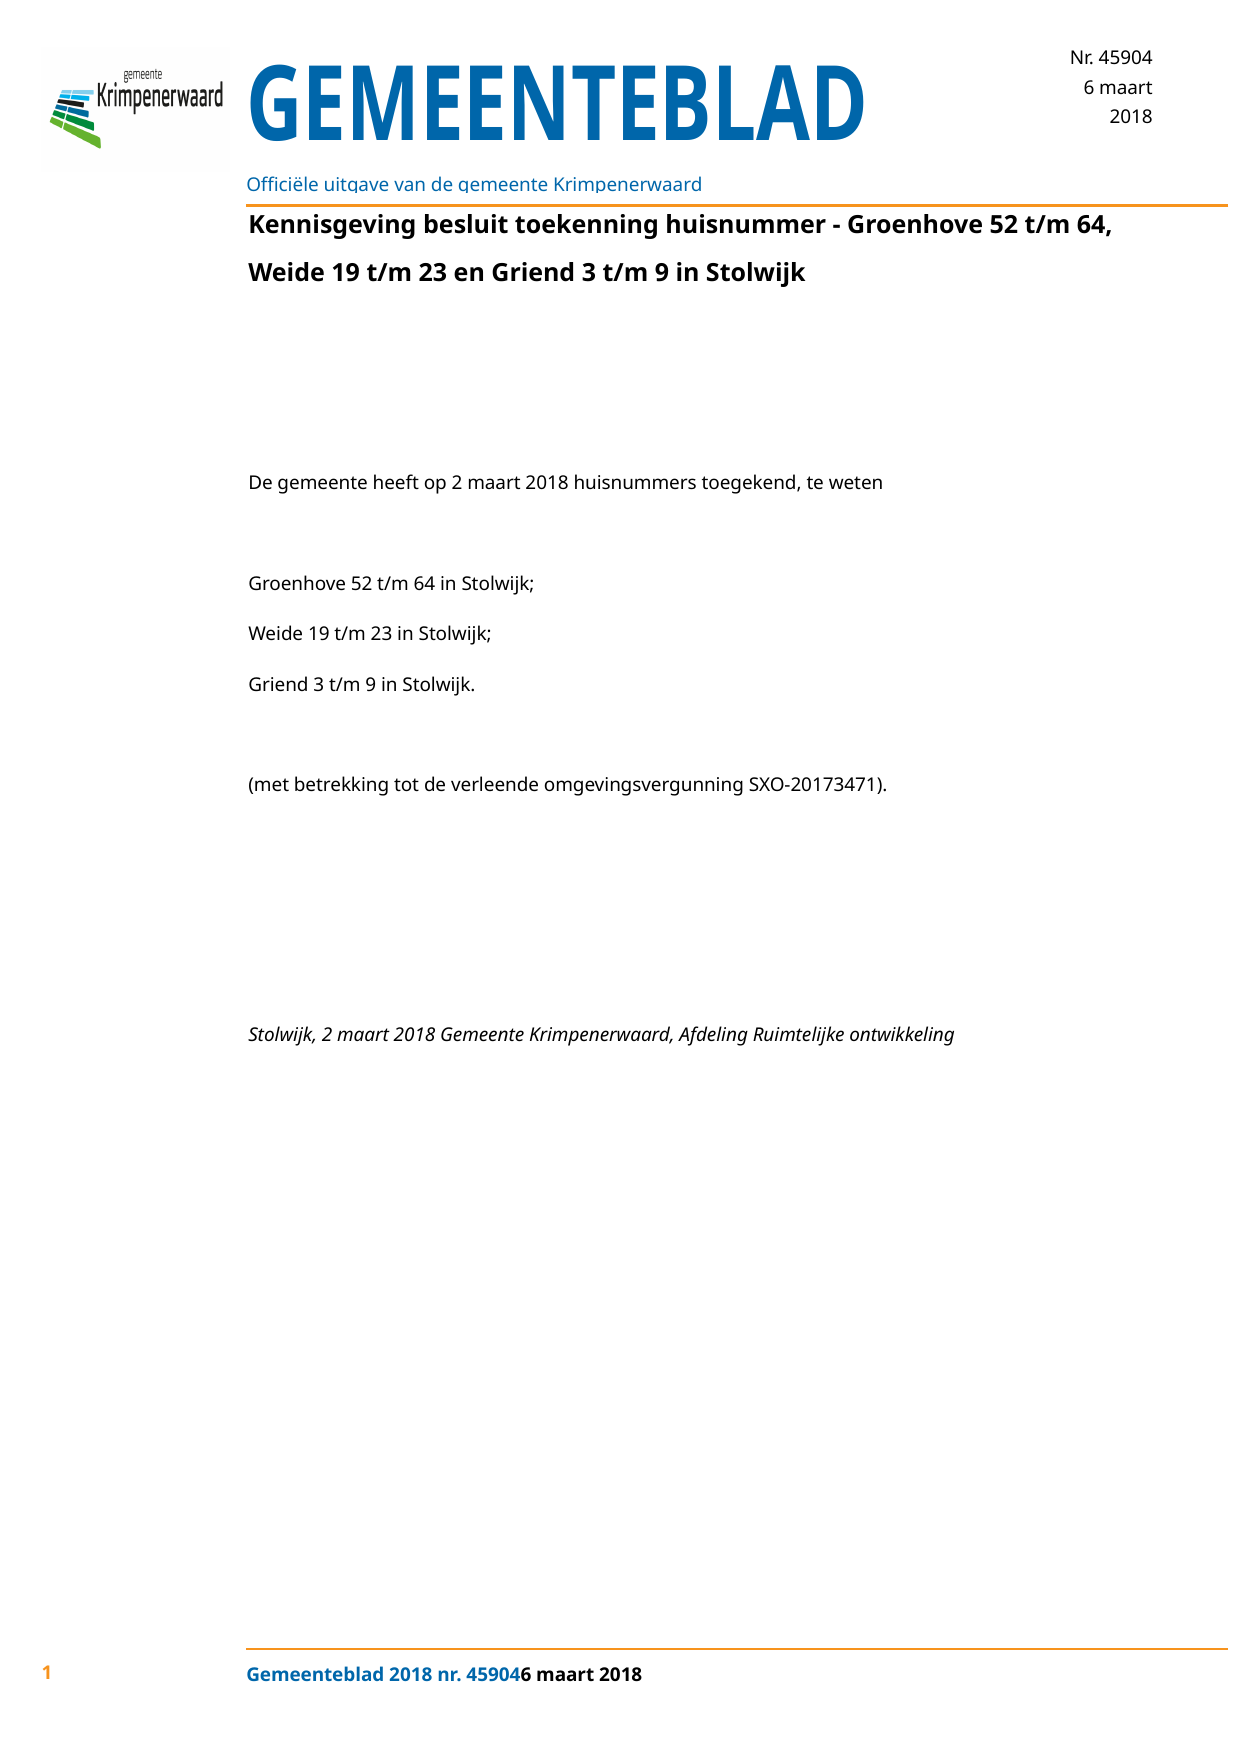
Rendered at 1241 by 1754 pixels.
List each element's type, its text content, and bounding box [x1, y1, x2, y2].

text Griend 3 t/m 9 in Stolwijk. [248, 671, 1152, 697]
text Weide 19 t/m 23 in Stolwijk; [248, 620, 1152, 646]
text Groenhove 52 t/m 64 in Stolwijk; [248, 570, 1152, 596]
picture [41, 47, 231, 172]
text Kennisgeving besluit toekenning huisnummer - Groenhove 52 t/m 64, Weide 19 t/m 23 en Griend 3 t/m 9 in Stolwijk [248, 207, 1152, 288]
text (met betrekking tot de verleende omgevingsvergunning SXO-20173471). [248, 772, 1152, 797]
text De gemeente heeft op 2 maart 2018 huisnummers toegekend, te weten [248, 469, 1152, 495]
text Stolwijk, 2 maart 2018 Gemeente Krimpenerwaard, Afdeling Ruimtelijke ontwikkeling [248, 1021, 1152, 1047]
